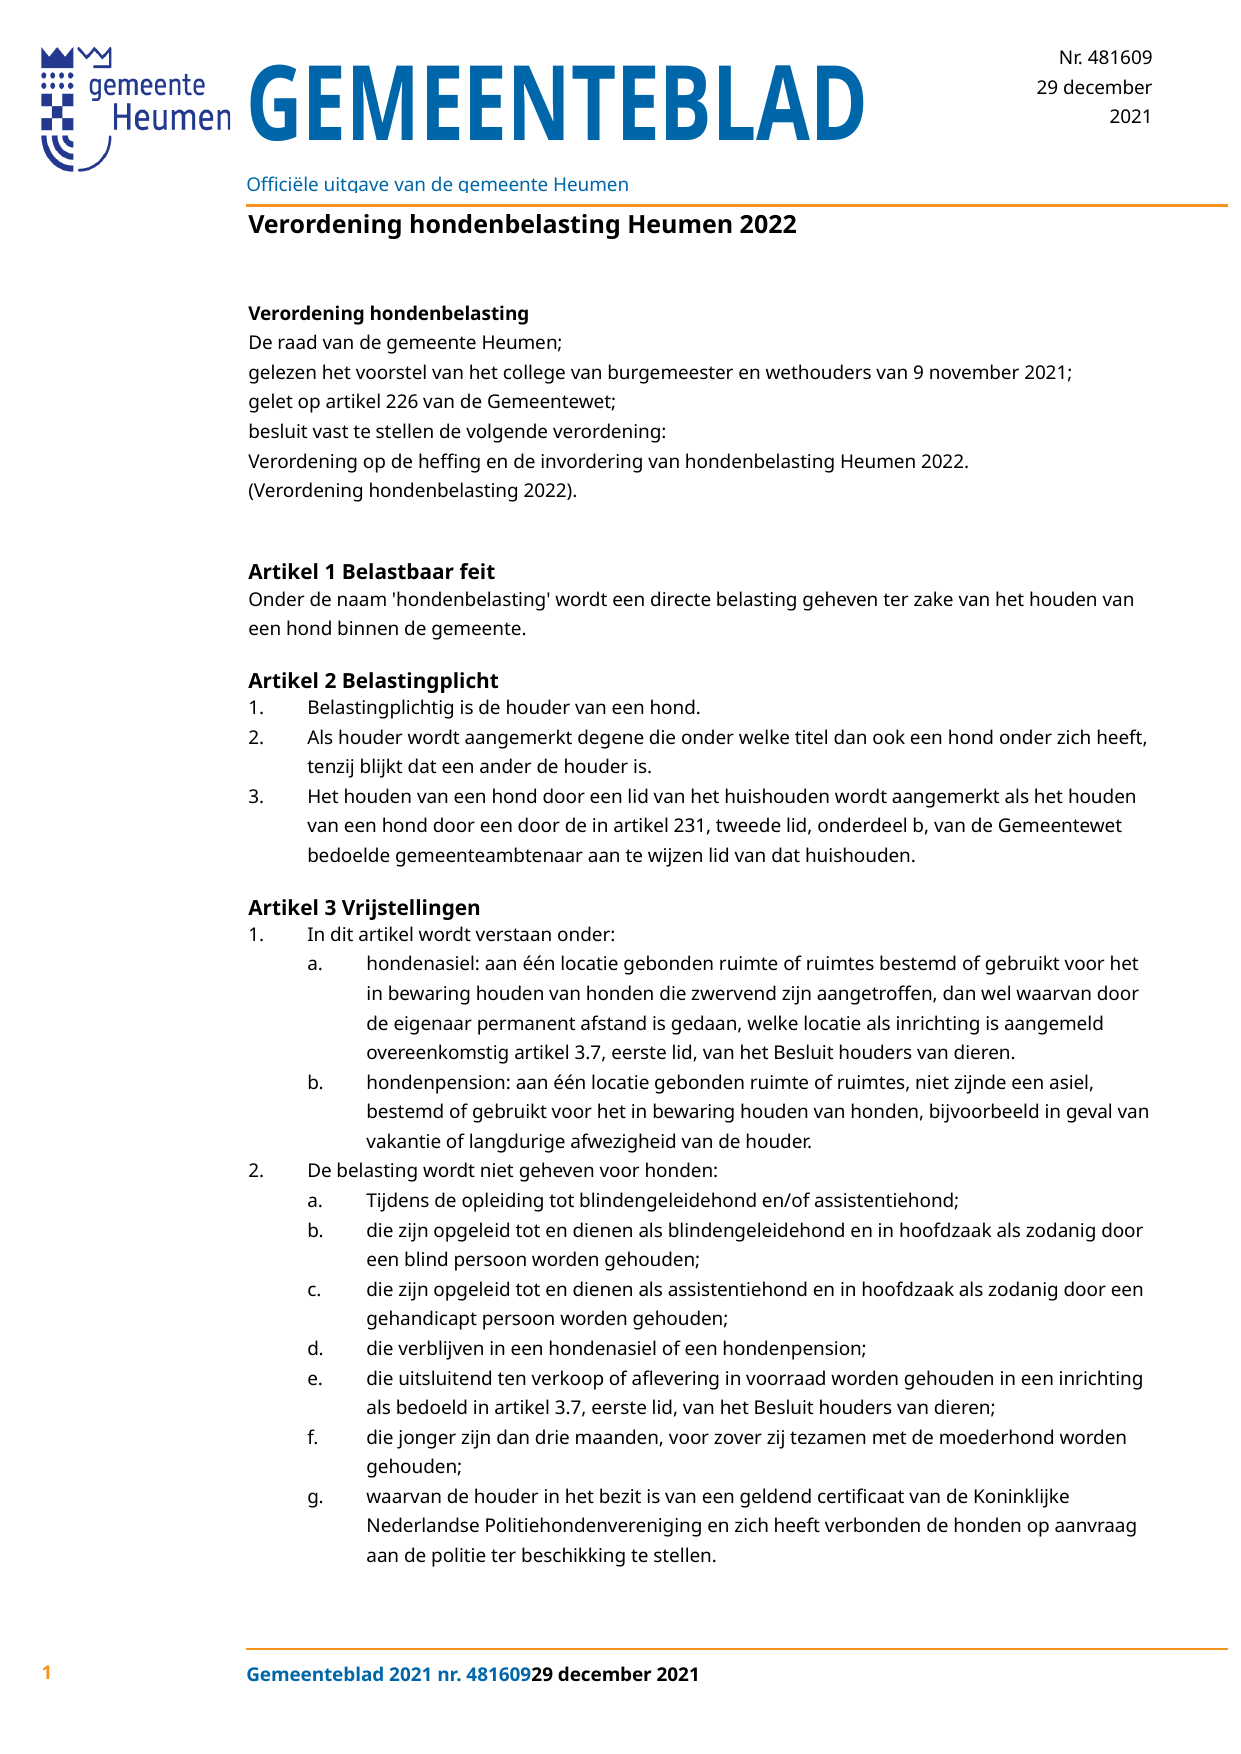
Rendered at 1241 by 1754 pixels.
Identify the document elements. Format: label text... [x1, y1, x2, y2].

text gelet op artikel 226 van de Gemeentewet; [248, 389, 1152, 414]
list die zijn opgeleid tot en dienen als blindengeleidehond en in hoofdzaak als zodanig door een blind persoon worden gehouden; [307, 1217, 1152, 1272]
text Verordening hondenbelasting [248, 300, 1152, 326]
text (Verordening hondenbelasting 2022). [248, 477, 1152, 503]
text Artikel 2 Belastingplicht [248, 666, 1152, 694]
text Artikel 1 Belastbaar feit [248, 557, 1152, 586]
list die zijn opgeleid tot en dienen als assistentiehond en in hoofdzaak als zodanig door een gehandicapt persoon worden gehouden; [307, 1276, 1152, 1331]
text Onder de naam 'hondenbelasting' wordt een directe belasting geheven ter zake van het houden van een hond binnen de gemeente. [248, 586, 1152, 641]
list waarvan de houder in het bezit is van een geldend certificaat van de Koninklijke Nederlandse Politiehondenvereniging en zich heeft verbonden de honden op aanvraag aan de politie ter beschikking te stellen. [307, 1483, 1152, 1568]
list De belasting wordt niet geheven voor honden: [248, 1158, 1152, 1183]
list Tijdens de opleiding tot blindengeleidehond en/of assistentiehond; [307, 1187, 1152, 1213]
text gelezen het voorstel van het college van burgemeester en wethouders van 9 november 2021; [248, 359, 1152, 385]
list hondenasiel: aan één locatie gebonden ruimte of ruimtes bestemd of gebruikt voor het in bewaring houden van honden die zwervend zijn aangetroffen, dan wel waarvan door de eigenaar permanent afstand is gedaan, welke locatie als inrichting is aangemeld overeenkomstig artikel 3.7, eerste lid, van het Besluit houders van dieren. [307, 951, 1152, 1065]
list Belastingplichtig is de houder van een hond. [248, 694, 1152, 720]
list die jonger zijn dan drie maanden, voor zover zij tezamen met de moederhond worden gehouden; [307, 1424, 1152, 1479]
text Verordening hondenbelasting Heumen 2022 [248, 207, 1152, 241]
list hondenpension: aan één locatie gebonden ruimte of ruimtes, niet zijnde een asiel, bestemd of gebruikt voor het in bewaring houden van honden, bijvoorbeeld in geval van vakantie of langdurige afwezigheid van de houder. [307, 1069, 1152, 1154]
text besluit vast te stellen de volgende verordening: [248, 418, 1152, 444]
list In dit artikel wordt verstaan onder: [248, 921, 1152, 947]
text Artikel 3 Vrijstellingen [248, 893, 1152, 921]
picture [41, 47, 231, 172]
text De raad van de gemeente Heumen; [248, 329, 1152, 355]
list die uitsluitend ten verkoop of aflevering in voorraad worden gehouden in een inrichting als bedoeld in artikel 3.7, eerste lid, van het Besluit houders van dieren; [307, 1365, 1152, 1420]
text Verordening op de heffing en de invordering van hondenbelasting Heumen 2022. [248, 448, 1152, 473]
list Het houden van een hond door een lid van het huishouden wordt aangemerkt als het houden van een hond door een door de in artikel 231, tweede lid, onderdeel b, van de Gemeentewet bedoelde gemeenteambtenaar aan te wijzen lid van dat huishouden. [248, 783, 1152, 868]
list die verblijven in een hondenasiel of een hondenpension; [307, 1335, 1152, 1361]
list Als houder wordt aangemerkt degene die onder welke titel dan ook een hond onder zich heeft, tenzij blijkt dat een ander de houder is. [248, 724, 1152, 779]
